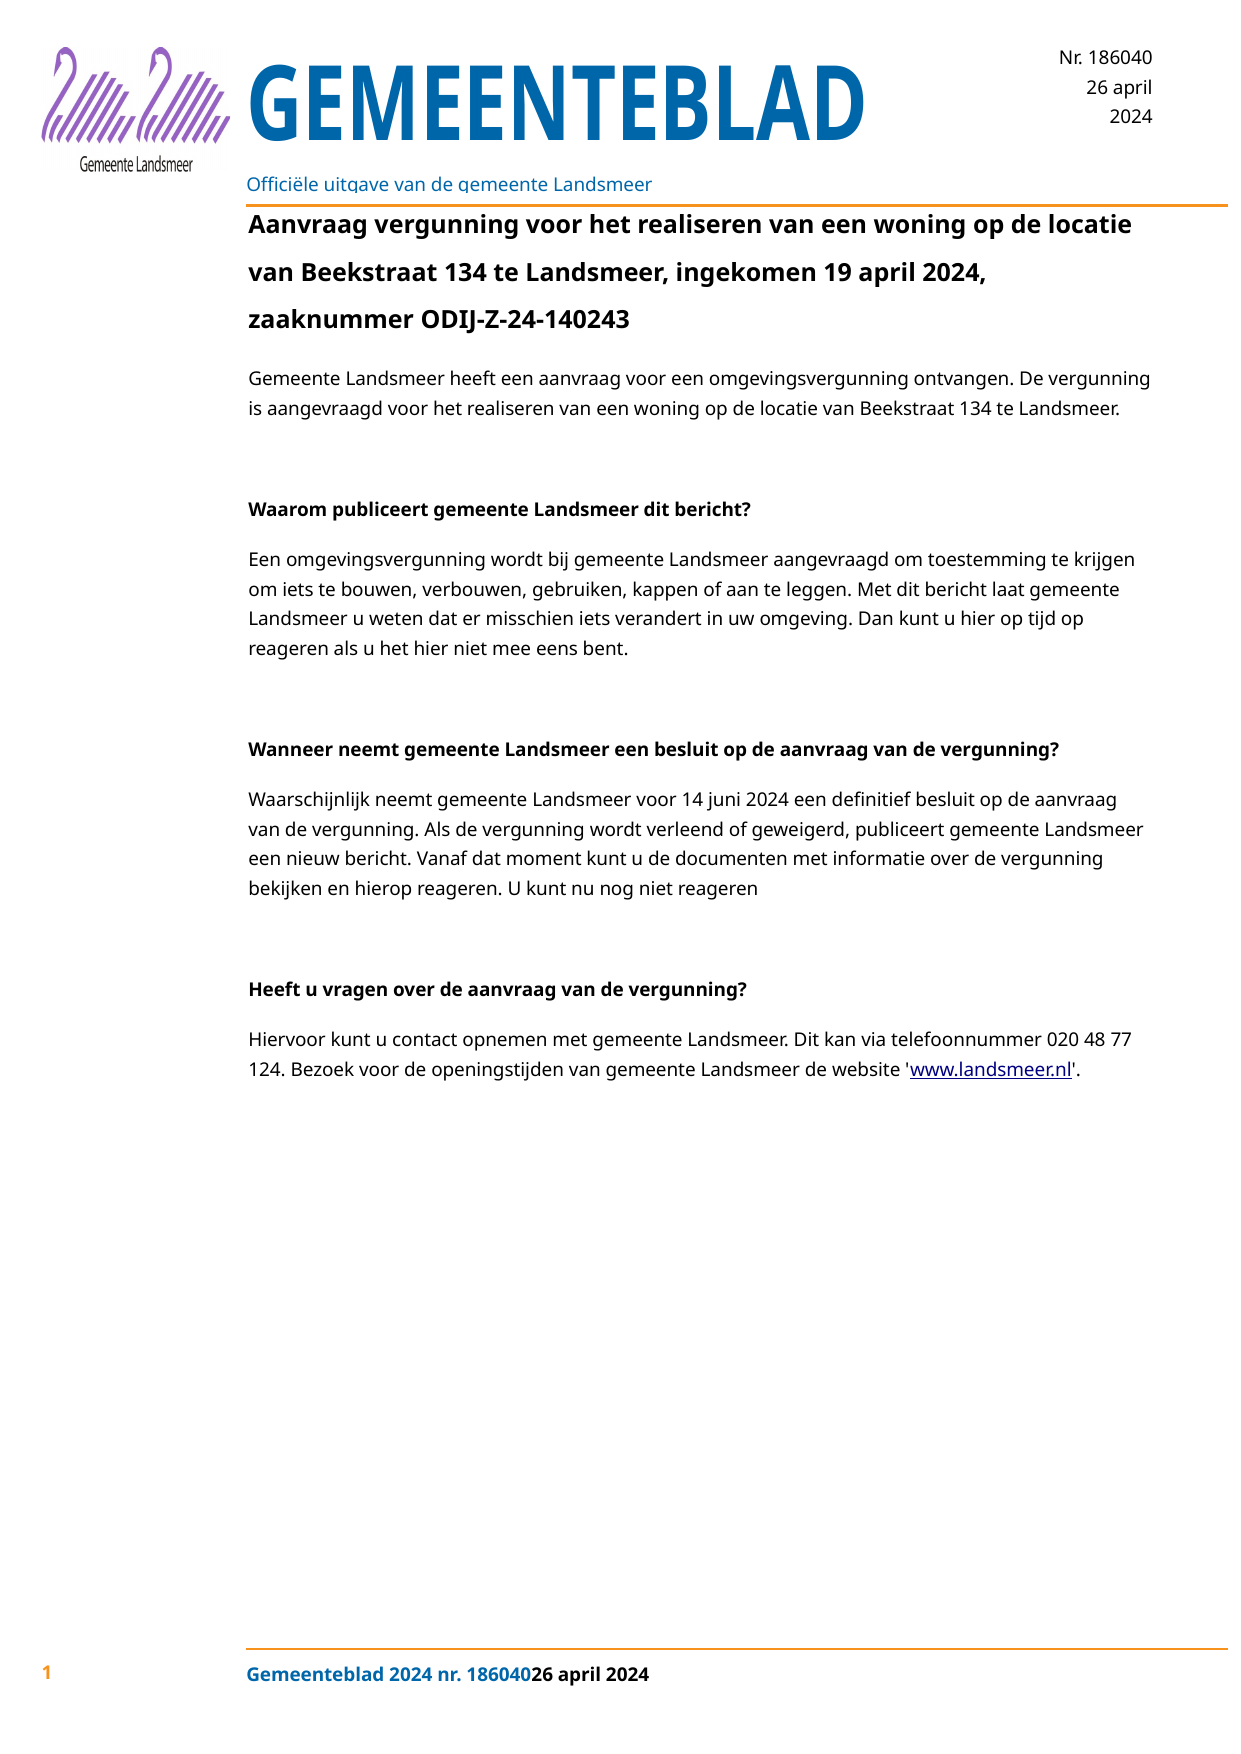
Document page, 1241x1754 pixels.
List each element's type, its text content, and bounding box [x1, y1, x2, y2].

picture [41, 47, 231, 172]
text Waarschijnlijk neemt gemeente Landsmeer voor 14 juni 2024 een definitief besluit op de aanvraag van de vergunning. Als de vergunning wordt verleend of geweigerd, publiceert gemeente Landsmeer een nieuw bericht. Vanaf dat moment kunt u de documenten met informatie over de vergunning bekijken en hierop reageren. U kunt nu nog niet reageren [248, 786, 1152, 901]
text Heeft u vragen over de aanvraag van de vergunning? [248, 976, 1152, 1002]
text Wanneer neemt gemeente Landsmeer een besluit op de aanvraag van de vergunning? [248, 736, 1152, 762]
text Hiervoor kunt u contact opnemen met gemeente Landsmeer. Dit kan via telefoonnummer 020 48 77 124. Bezoek voor de openingstijden van gemeente Landsmeer de website 'www.landsmeer.nl'. [248, 1026, 1152, 1082]
text Aanvraag vergunning voor het realiseren van een woning op de locatie van Beekstraat 134 te Landsmeer, ingekomen 19 april 2024, zaaknummer ODIJ-Z-24-140243 [248, 207, 1152, 336]
text Een omgevingsvergunning wordt bij gemeente Landsmeer aangevraagd om toestemming te krijgen om iets te bouwen, verbouwen, gebruiken, kappen of aan te leggen. Met dit bericht laat gemeente Landsmeer u weten dat er misschien iets verandert in uw omgeving. Dan kunt u hier op tijd op reageren als u het hier niet mee eens bent. [248, 546, 1152, 661]
text Gemeente Landsmeer heeft een aanvraag voor een omgevingsvergunning ontvangen. De vergunning is aangevraagd voor het realiseren van een woning op de locatie van Beekstraat 134 te Landsmeer. [248, 366, 1152, 421]
text Waarom publiceert gemeente Landsmeer dit bericht? [248, 496, 1152, 522]
